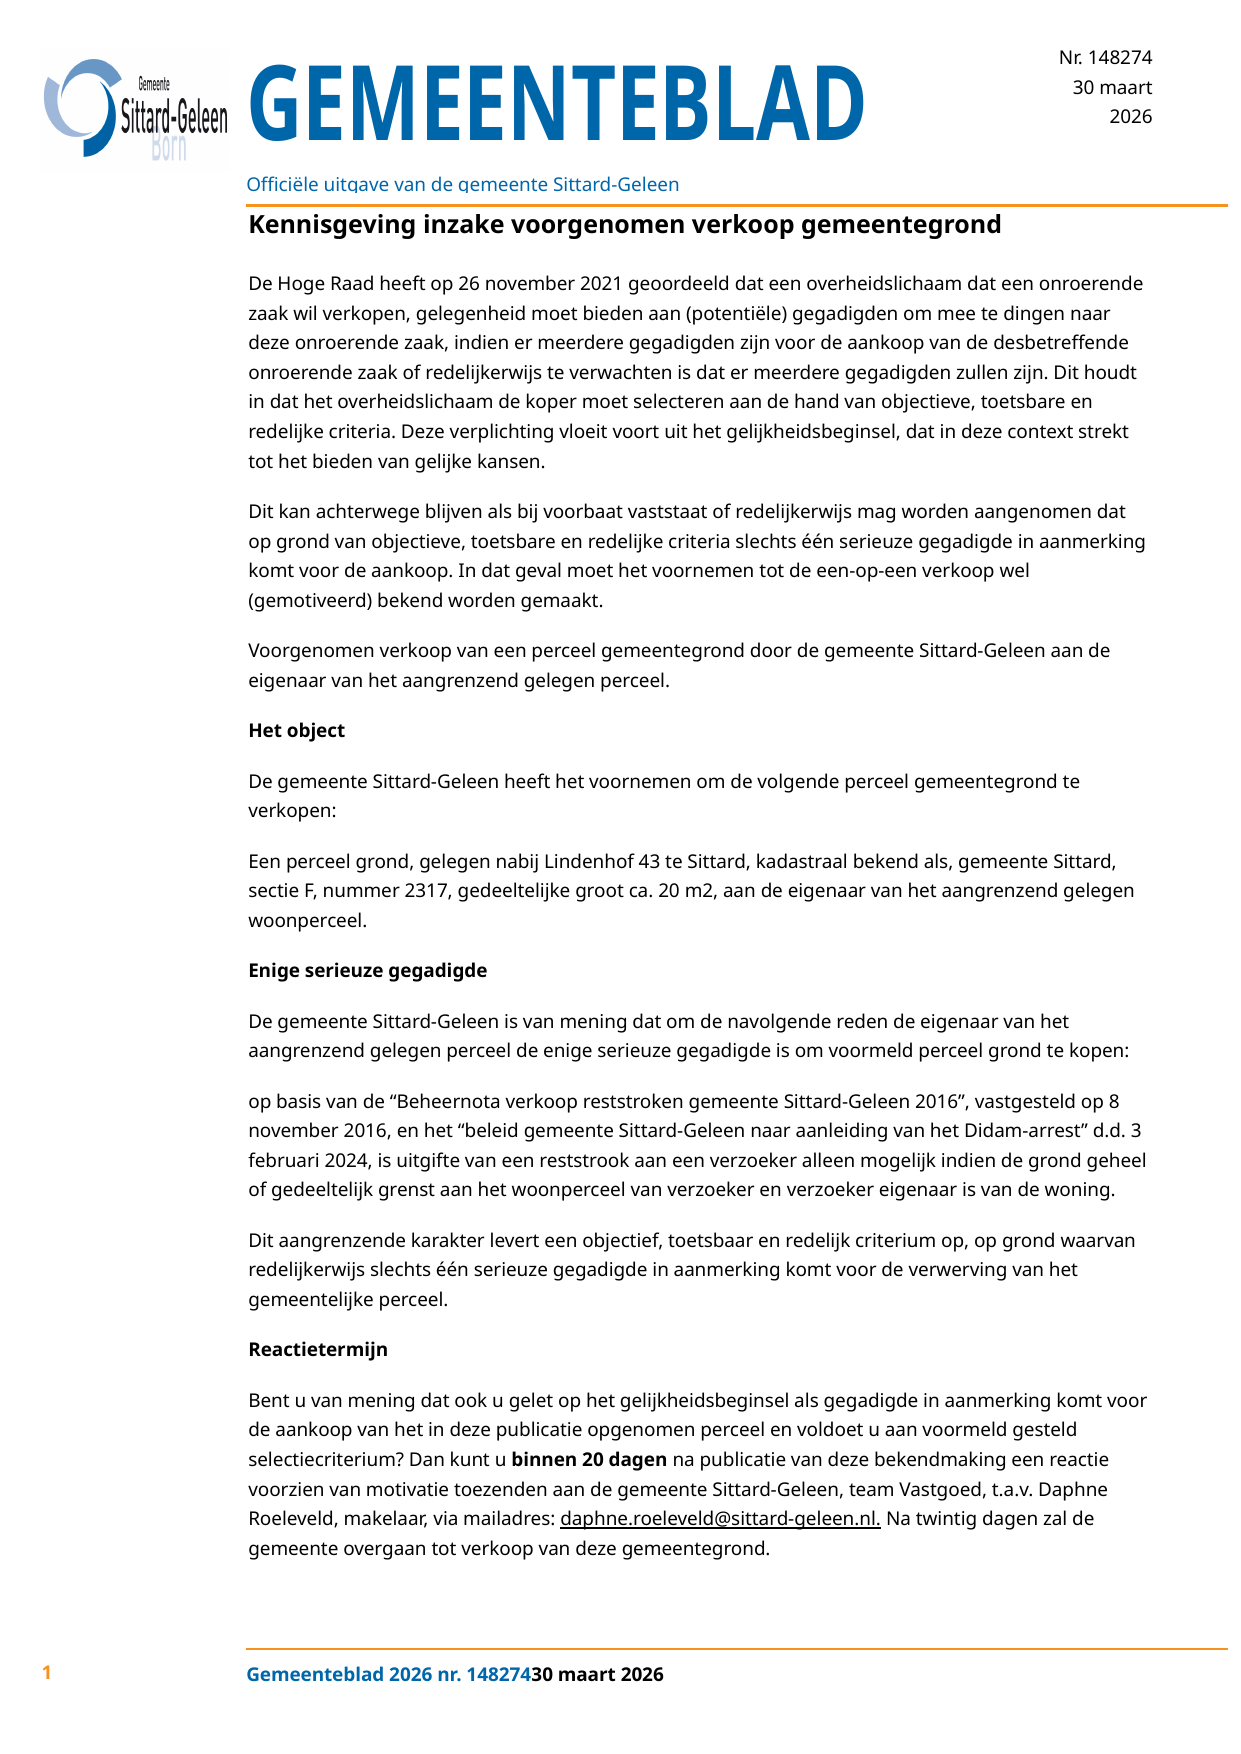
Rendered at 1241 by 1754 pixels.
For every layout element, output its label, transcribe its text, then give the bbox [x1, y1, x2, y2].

text Dit kan achterwege blijven als bij voorbaat vaststaat of redelijkerwijs mag worden aangenomen dat op grond van objectieve, toetsbare en redelijke criteria slechts één serieuze gegadigde in aanmerking komt voor de aankoop. In dat geval moet het voornemen tot de een-op-een verkoop wel (gemotiveerd) bekend worden gemaakt. [248, 498, 1152, 613]
picture [41, 47, 231, 172]
text De gemeente Sittard-Geleen is van mening dat om de navolgende reden de eigenaar van het aangrenzend gelegen perceel de enige serieuze gegadigde is om voormeld perceel grond te kopen: [248, 1008, 1152, 1063]
text Reactietermijn [248, 1337, 1152, 1362]
text Enige serieuze gegadigde [248, 957, 1152, 983]
text op basis van de “Beheernota verkoop reststroken gemeente Sittard-Geleen 2016”, vastgesteld op 8 november 2016, en het “beleid gemeente Sittard-Geleen naar aanleiding van het Didam-arrest” d.d. 3 februari 2024, is uitgifte van een reststrook aan een verzoeker alleen mogelijk indien de grond geheel of gedeeltelijk grenst aan het woonperceel van verzoeker en verzoeker eigenaar is van de woning. [248, 1088, 1152, 1202]
text De Hoge Raad heeft op 26 november 2021 geoordeeld dat een overheidslichaam dat een onroerende zaak wil verkopen, gelegenheid moet bieden aan (potentiële) gegadigden om mee te dingen naar deze onroerende zaak, indien er meerdere gegadigden zijn voor de aankoop van de desbetreffende onroerende zaak of redelijkerwijs te verwachten is dat er meerdere gegadigden zullen zijn. Dit houdt in dat het overheidslichaam de koper moet selecteren aan de hand van objectieve, toetsbare en redelijke criteria. Deze verplichting vloeit voort uit het gelijkheidsbeginsel, dat in deze context strekt tot het bieden van gelijke kansen. [248, 270, 1152, 473]
text Een perceel grond, gelegen nabij Lindenhof 43 te Sittard, kadastraal bekend als, gemeente Sittard, sectie F, nummer 2317, gedeeltelijke groot ca. 20 m2, aan de eigenaar van het aangrenzend gelegen woonperceel. [248, 848, 1152, 933]
text Dit aangrenzende karakter levert een objectief, toetsbaar en redelijk criterium op, op grond waarvan redelijkerwijs slechts één serieuze gegadigde in aanmerking komt voor de verwerving van het gemeentelijke perceel. [248, 1227, 1152, 1312]
text Bent u van mening dat ook u gelet op het gelijkheidsbeginsel als gegadigde in aanmerking komt voor de aankoop van het in deze publicatie opgenomen perceel en voldoet u aan voormeld gesteld selectiecriterium? Dan kunt u binnen 20 dagen na publicatie van deze bekendmaking een reactie voorzien van motivatie toezenden aan de gemeente Sittard-Geleen, team Vastgoed, t.a.v. Daphne Roeleveld, makelaar, via mailadres: daphne.roeleveld@sittard-geleen.nl. Na twintig dagen zal de gemeente overgaan tot verkoop van deze gemeentegrond. [248, 1387, 1152, 1561]
text Het object [248, 717, 1152, 743]
text Voorgenomen verkoop van een perceel gemeentegrond door de gemeente Sittard-Geleen aan de eigenaar van het aangrenzend gelegen perceel. [248, 637, 1152, 693]
text Kennisgeving inzake voorgenomen verkoop gemeentegrond [248, 207, 1152, 241]
text De gemeente Sittard-Geleen heeft het voornemen om de volgende perceel gemeentegrond te verkopen: [248, 768, 1152, 823]
